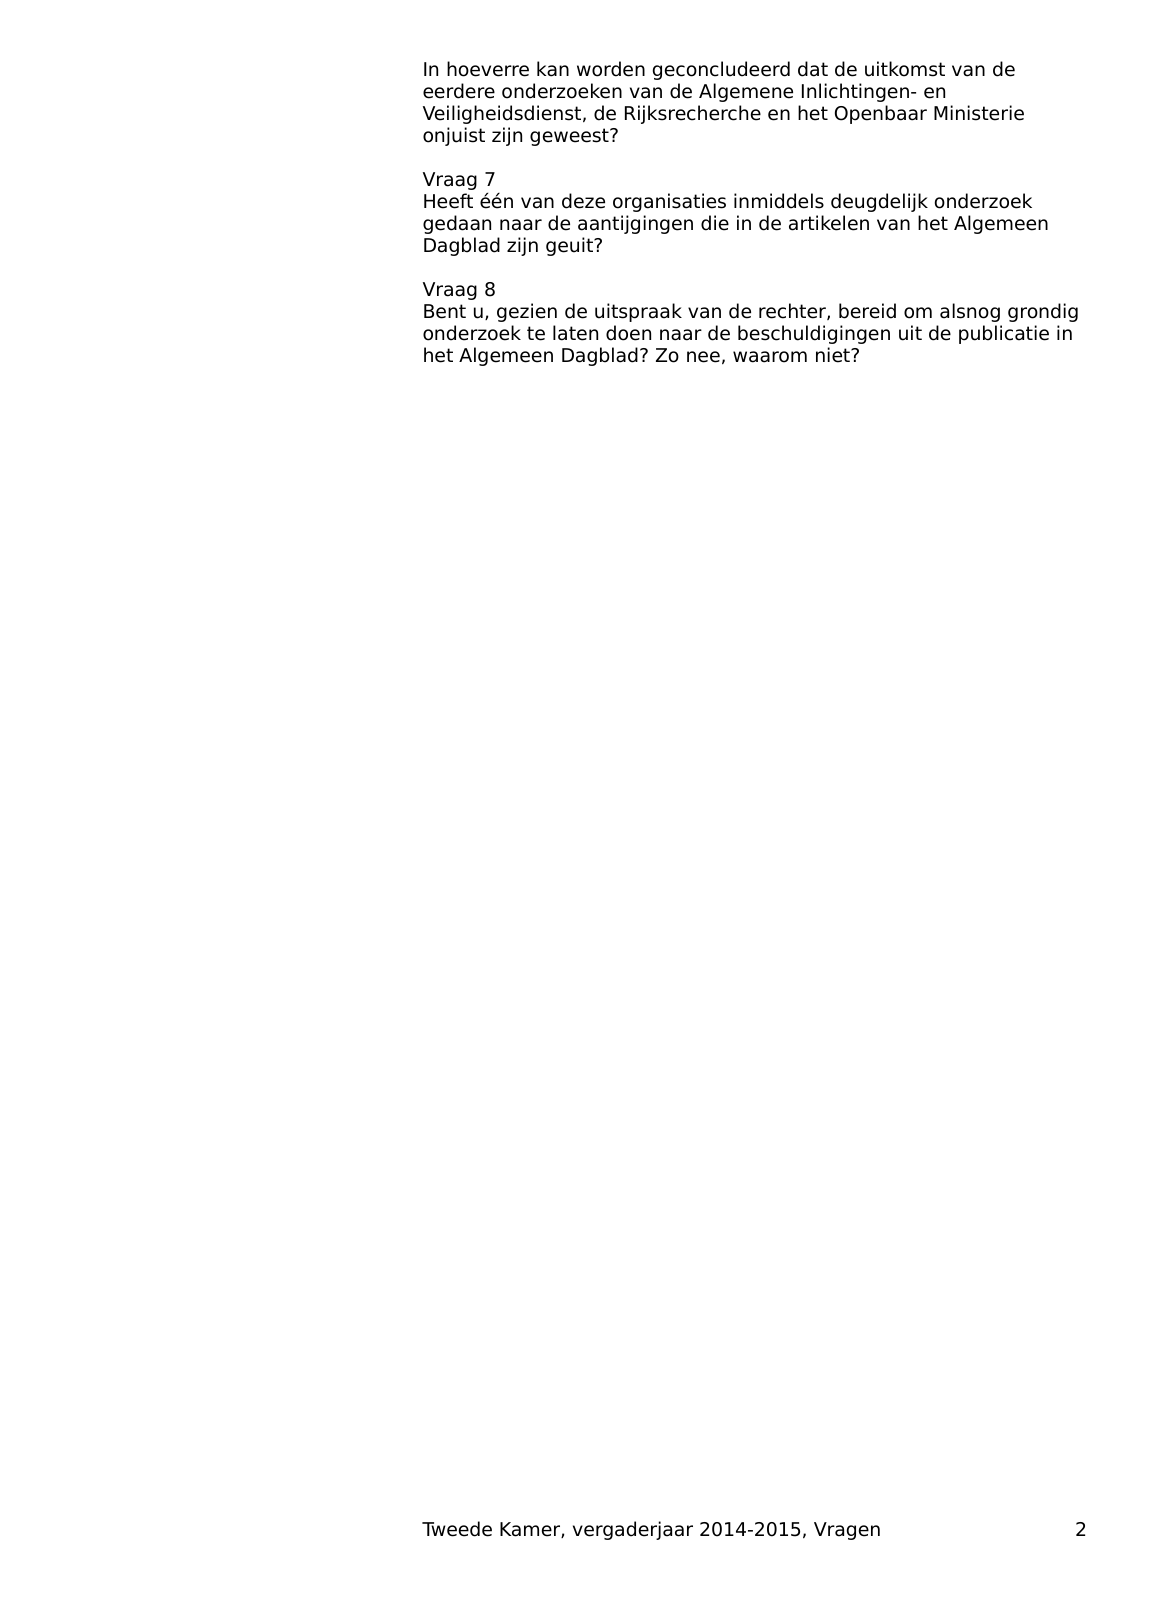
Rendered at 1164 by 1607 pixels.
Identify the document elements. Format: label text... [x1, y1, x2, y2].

text Vraag 8 [422, 279, 1087, 301]
text Heeft één van deze organisaties inmiddels deugdelijk onderzoek gedaan naar de aantijgingen die in de artikelen van het Algemeen Dagblad zijn geuit? [422, 191, 1087, 257]
text Vraag 7 [422, 169, 1087, 191]
text Bent u, gezien de uitspraak van de rechter, bereid om alsnog grondig onderzoek te laten doen naar de beschuldigingen uit de publicatie in het Algemeen Dagblad? Zo nee, waarom niet? [422, 301, 1087, 367]
text In hoeverre kan worden geconcludeerd dat de uitkomst van de eerdere onderzoeken van de Algemene Inlichtingen- en Veiligheidsdienst, de Rijksrecherche en het Openbaar Ministerie onjuist zijn geweest? [422, 59, 1087, 147]
